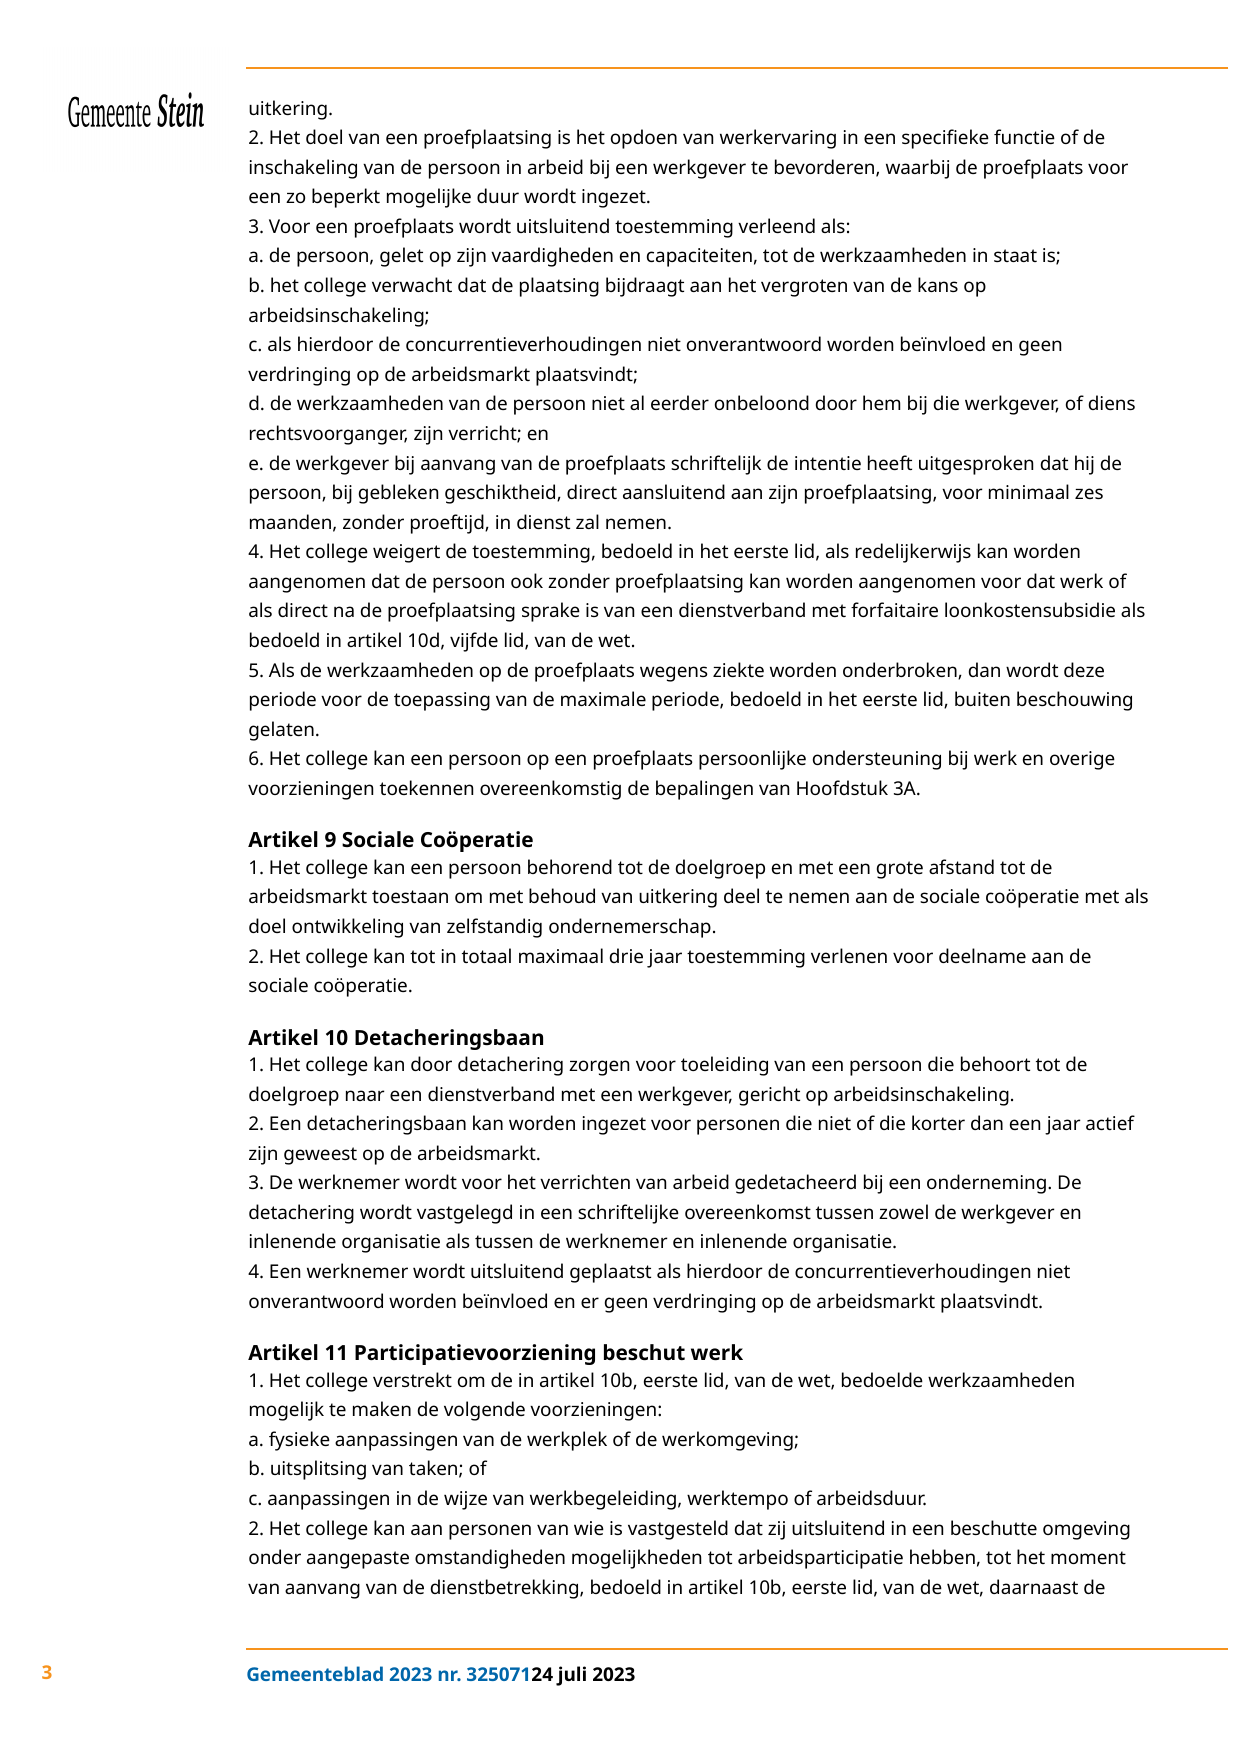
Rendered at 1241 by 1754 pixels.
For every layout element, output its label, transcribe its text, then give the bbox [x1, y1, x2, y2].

text e. de werkgever bij aanvang van de proefplaats schriftelijk de intentie heeft uitgesproken dat hij de persoon, bij gebleken geschiktheid, direct aansluitend aan zijn proefplaatsing, voor minimaal zes maanden, zonder proeftijd, in dienst zal nemen. [248, 450, 1152, 535]
text a. fysieke aanpassingen van de werkplek of de werkomgeving; [248, 1426, 1152, 1452]
text 2. Een detacheringsbaan kan worden ingezet voor personen die niet of die korter dan een jaar actief zijn geweest op de arbeidsmarkt. [248, 1110, 1152, 1166]
text Artikel 10 Detacheringsbaan [248, 1023, 1152, 1051]
text 4. Het college weigert de toestemming, bedoeld in het eerste lid, als redelijkerwijs kan worden aangenomen dat de persoon ook zonder proefplaatsing kan worden aangenomen voor dat werk of als direct na de proefplaatsing sprake is van een dienstverband met forfaitaire loonkostensubsidie als bedoeld in artikel 10d, vijfde lid, van de wet. [248, 538, 1152, 653]
text 6. Het college kan een persoon op een proefplaats persoonlijke ondersteuning bij werk en overige voorzieningen toekennen overeenkomstig de bepalingen van Hoofdstuk 3A. [248, 746, 1152, 801]
text 3. Voor een proefplaats wordt uitsluitend toestemming verleend als: [248, 213, 1152, 239]
text uitkering. [248, 95, 1152, 121]
text 5. Als de werkzaamheden op de proefplaats wegens ziekte worden onderbroken, dan wordt deze periode voor de toepassing van de maximale periode, bedoeld in het eerste lid, buiten beschouwing gelaten. [248, 657, 1152, 742]
text d. de werkzaamheden van de persoon niet al eerder onbeloond door hem bij die werkgever, of diens rechtsvoorganger, zijn verricht; en [248, 391, 1152, 446]
text 4. Een werknemer wordt uitsluitend geplaatst als hierdoor de concurrentieverhoudingen niet onverantwoord worden beïnvloed en er geen verdringing op de arbeidsmarkt plaatsvindt. [248, 1258, 1152, 1314]
text 2. Het doel van een proefplaatsing is het opdoen van werkervaring in een specifieke functie of de inschakeling van de persoon in arbeid bij een werkgever te bevorderen, waarbij de proefplaats voor een zo beperkt mogelijke duur wordt ingezet. [248, 124, 1152, 209]
text a. de persoon, gelet op zijn vaardigheden en capaciteiten, tot de werkzaamheden in staat is; [248, 243, 1152, 268]
text b. uitsplitsing van taken; of [248, 1456, 1152, 1481]
text 2. Het college kan tot in totaal maximaal drie jaar toestemming verlenen voor deelname aan de sociale coöperatie. [248, 943, 1152, 998]
text Artikel 9 Sociale Coöperatie [248, 826, 1152, 854]
text c. als hierdoor de concurrentieverhoudingen niet onverantwoord worden beïnvloed en geen verdringing op de arbeidsmarkt plaatsvindt; [248, 331, 1152, 387]
picture [41, 47, 231, 172]
text b. het college verwacht dat de plaatsing bijdraagt aan het vergroten van de kans op arbeidsinschakeling; [248, 272, 1152, 328]
text 1. Het college kan door detachering zorgen voor toeleiding van een persoon die behoort tot de doelgroep naar een dienstverband met een werkgever, gericht op arbeidsinschakeling. [248, 1051, 1152, 1107]
text Artikel 11 Participatievoorziening beschut werk [248, 1338, 1152, 1367]
text 3. De werknemer wordt voor het verrichten van arbeid gedetacheerd bij een onderneming. De detachering wordt vastgelegd in een schriftelijke overeenkomst tussen zowel de werkgever en inlenende organisatie als tussen de werknemer en inlenende organisatie. [248, 1169, 1152, 1254]
text 2. Het college kan aan personen van wie is vastgesteld dat zij uitsluitend in een beschutte omgeving onder aangepaste omstandigheden mogelijkheden tot arbeidsparticipatie hebben, tot het moment van aanvang van de dienstbetrekking, bedoeld in artikel 10b, eerste lid, van de wet, daarnaast de [248, 1515, 1152, 1599]
text c. aanpassingen in de wijze van werkbegeleiding, werktempo of arbeidsduur. [248, 1485, 1152, 1511]
text 1. Het college kan een persoon behorend tot de doelgroep en met een grote afstand tot de arbeidsmarkt toestaan om met behoud van uitkering deel te nemen aan de sociale coöperatie met als doel ontwikkeling van zelfstandig ondernemerschap. [248, 854, 1152, 939]
text 1. Het college verstrekt om de in artikel 10b, eerste lid, van de wet, bedoelde werkzaamheden mogelijk te maken de volgende voorzieningen: [248, 1367, 1152, 1422]
